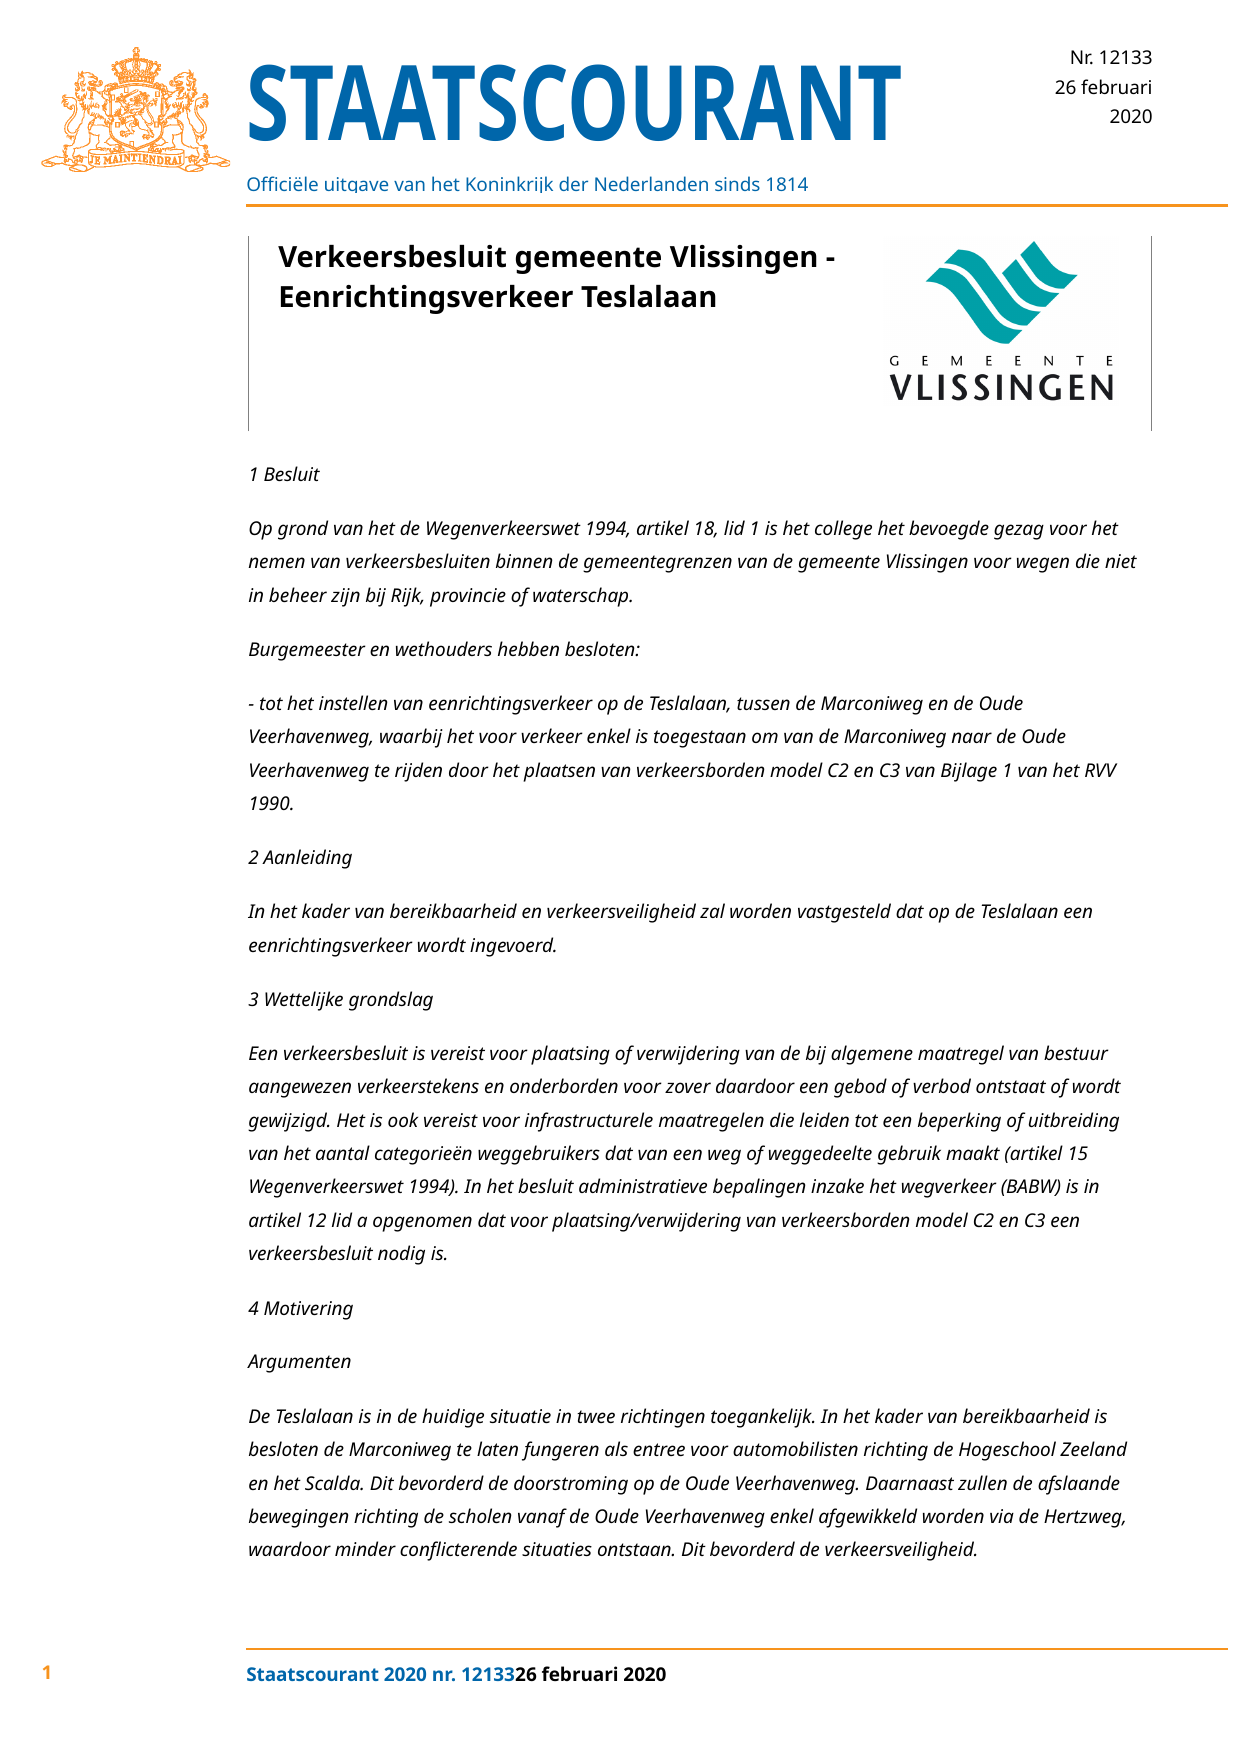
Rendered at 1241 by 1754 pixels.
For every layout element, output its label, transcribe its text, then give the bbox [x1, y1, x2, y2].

text - tot het instellen van eenrichtingsverkeer op de Teslalaan, tussen de Marconiweg en de Oude Veerhavenweg, waarbij het voor verkeer enkel is toegestaan om van de Marconiweg naar de Oude Veerhavenweg te rijden door het plaatsen van verkeersborden model C2 en C3 van Bijlage 1 van het RVV 1990. [248, 690, 1152, 816]
text 4 Motivering [248, 1295, 1152, 1320]
text In het kader van bereikbaarheid en verkeersveiligheid zal worden vastgesteld dat op de Teslalaan een eenrichtingsverkeer wordt ingevoerd. [248, 898, 1152, 958]
picture [882, 236, 1119, 406]
text Op grond van het de Wegenverkeerswet 1994, artikel 18, lid 1 is het college het bevoegde gezag voor het nemen van verkeersbesluiten binnen de gemeentegrenzen van de gemeente Vlissingen voor wegen die niet in beheer zijn bij Rijk, provincie of waterschap. [248, 515, 1152, 608]
text Een verkeersbesluit is vereist voor plaatsing of verwijdering van de bij algemene maatregel van bestuur aangewezen verkeerstekens en onderborden voor zover daardoor een gebod of verbod ontstaat of wordt gewijzigd. Het is ook vereist voor infrastructurele maatregelen die leiden tot een beperking of uitbreiding van het aantal categorieën weggebruikers dat van een weg of weggedeelte gebruik maakt (artikel 15 Wegenverkeerswet 1994). In het besluit administratieve bepalingen inzake het wegverkeer (BABW) is in artikel 12 lid a opgenomen dat voor plaatsing/verwijdering van verkeersborden model C2 en C3 een verkeersbesluit nodig is. [248, 1040, 1152, 1266]
table_header [850, 236, 1151, 431]
text De Teslalaan is in de huidige situatie in twee richtingen toegankelijk. In het kader van bereikbaarheid is besloten de Marconiweg te laten fungeren als entree voor automobilisten richting de Hogeschool Zeeland en het Scalda. Dit bevorderd de doorstroming op de Oude Veerhavenweg. Daarnaast zullen de afslaande bewegingen richting de scholen vanaf de Oude Veerhavenweg enkel afgewikkeld worden via de Hertzweg, waardoor minder conflicterende situaties ontstaan. Dit bevorderd de verkeersveiligheid. [248, 1403, 1152, 1562]
table_header Verkeersbesluit gemeente Vlissingen - Eenrichtingsverkeer Teslalaan [249, 236, 850, 431]
text 2 Aanleiding [248, 844, 1152, 870]
text 3 Wettelijke grondslag [248, 986, 1152, 1012]
text Argumenten [248, 1349, 1152, 1374]
picture [41, 47, 231, 172]
text 1 Besluit [248, 461, 1152, 487]
text Burgemeester en wethouders hebben besloten: [248, 636, 1152, 662]
